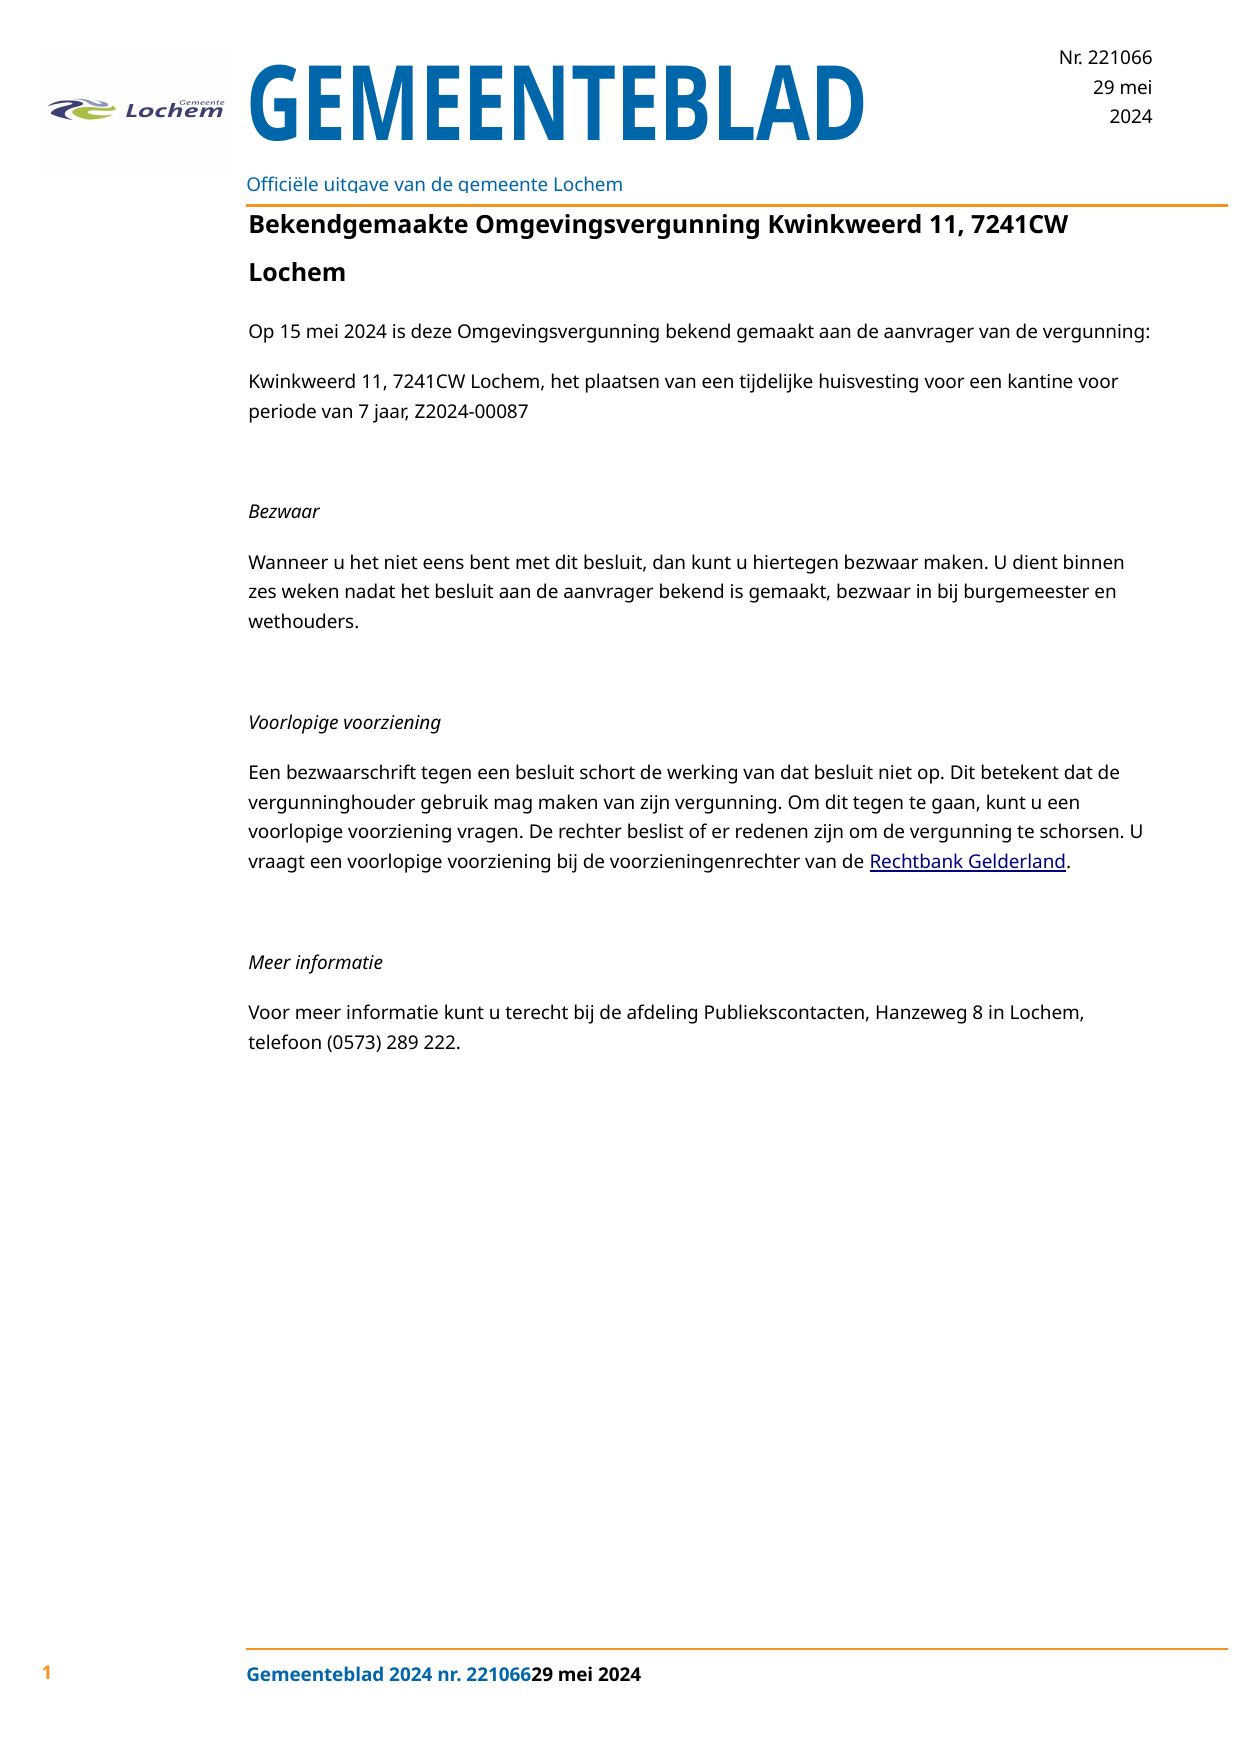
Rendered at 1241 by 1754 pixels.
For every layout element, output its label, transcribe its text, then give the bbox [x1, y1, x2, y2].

text Meer informatie [248, 949, 1152, 975]
text Een bezwaarschrift tegen een besluit schort de werking van dat besluit niet op. Dit betekent dat de vergunninghouder gebruik mag maken van zijn vergunning. Om dit tegen te gaan, kunt u een voorlopige voorziening vragen. De rechter beslist of er redenen zijn om de vergunning te schorsen. U vraagt een voorlopige voorziening bij de voorzieningenrechter van de Rechtbank Gelderland. [248, 759, 1152, 874]
text Op 15 mei 2024 is deze Omgevingsvergunning bekend gemaakt aan de aanvrager van de vergunning: [248, 318, 1152, 344]
text Bezwaar [248, 499, 1152, 524]
text Voor meer informatie kunt u terecht bij de afdeling Publiekscontacten, Hanzeweg 8 in Lochem, telefoon (0573) 289 222. [248, 999, 1152, 1055]
text Wanneer u het niet eens bent met dit besluit, dan kunt u hiertegen bezwaar maken. U dient binnen zes weken nadat het besluit aan de aanvrager bekend is gemaakt, bezwaar in bij burgemeester en wethouders. [248, 549, 1152, 634]
picture [41, 47, 231, 172]
text Bekendgemaakte Omgevingsvergunning Kwinkweerd 11, 7241CW Lochem [248, 207, 1152, 288]
text Kwinkweerd 11, 7241CW Lochem, het plaatsen van een tijdelijke huisvesting voor een kantine voor periode van 7 jaar, Z2024-00087 [248, 368, 1152, 424]
text Voorlopige voorziening [248, 709, 1152, 735]
